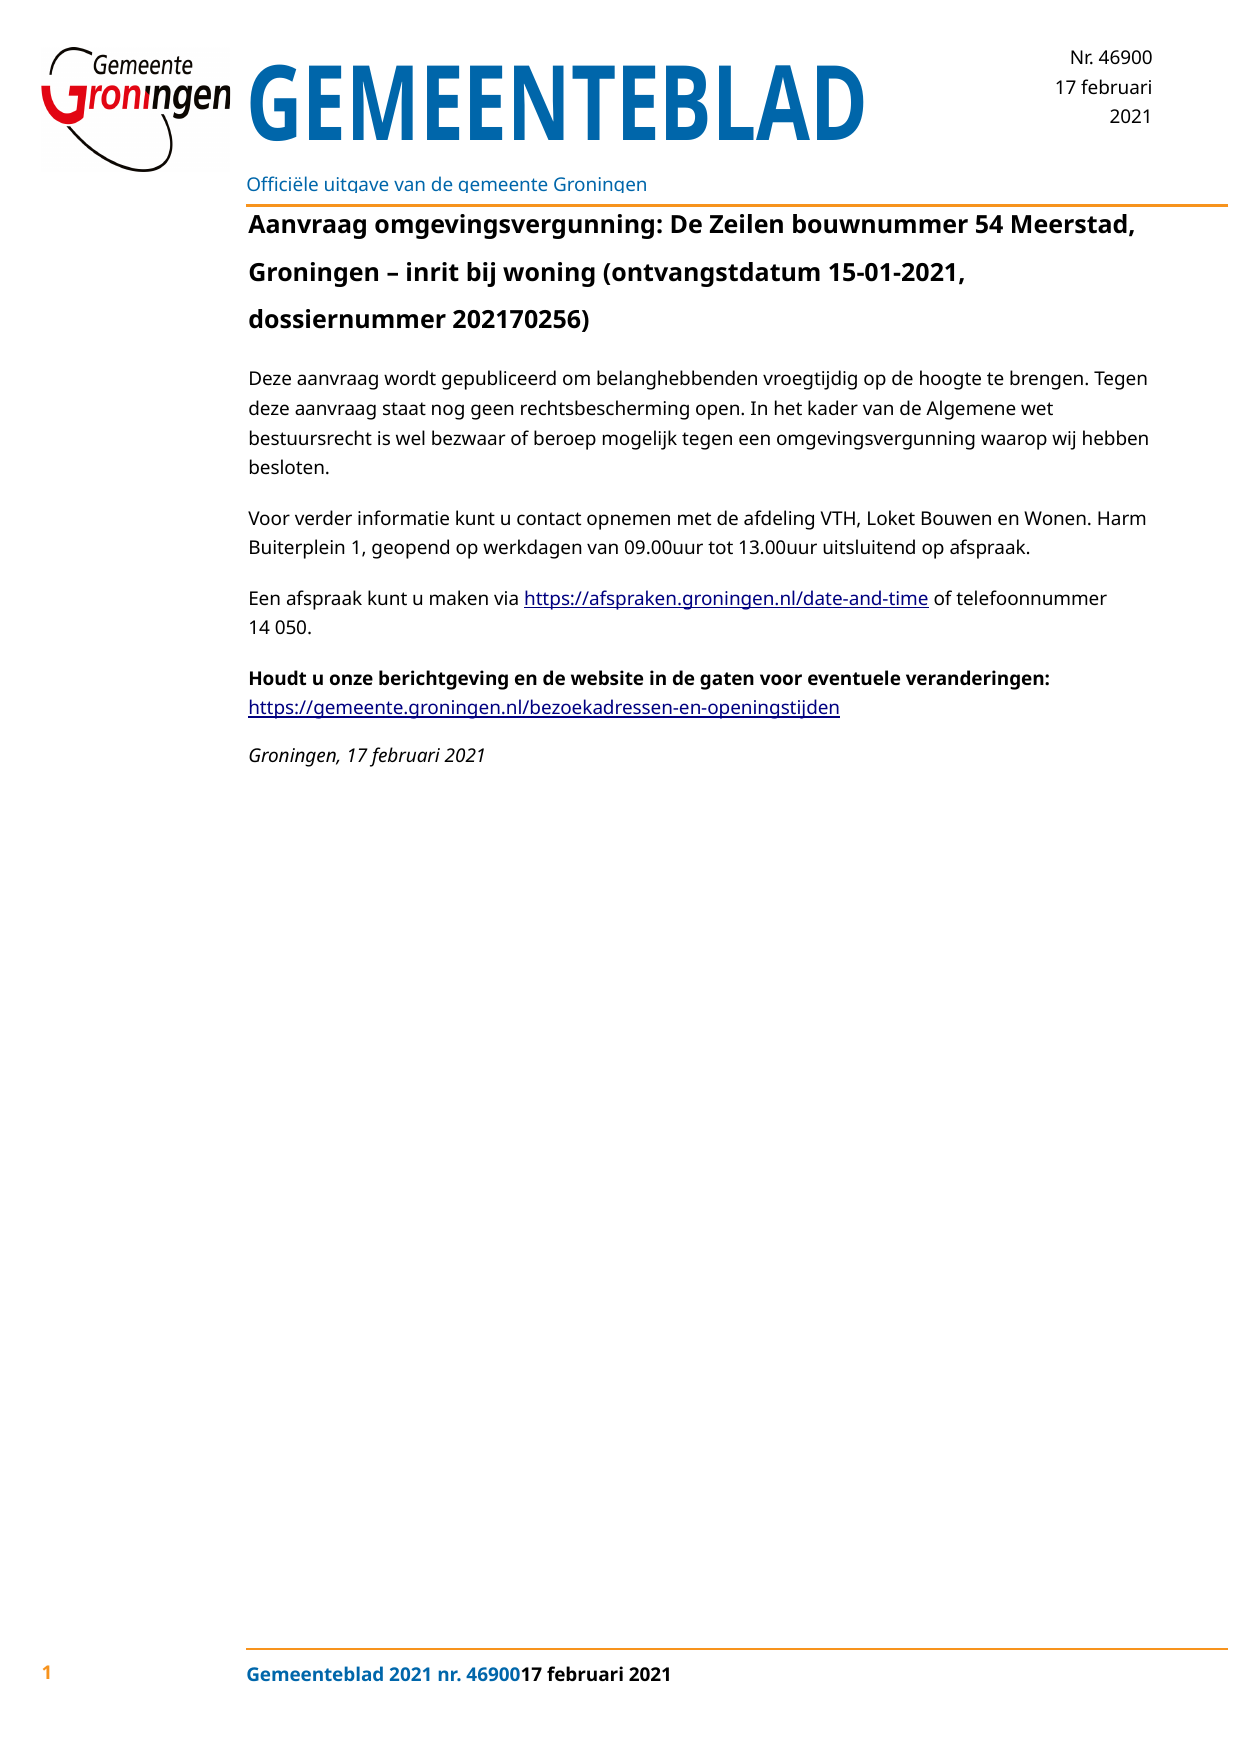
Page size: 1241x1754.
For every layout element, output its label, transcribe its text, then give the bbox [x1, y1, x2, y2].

text Groningen, 17 februari 2021 [248, 742, 1152, 768]
picture [41, 47, 231, 172]
text Aanvraag omgevingsvergunning: De Zeilen bouwnummer 54 Meerstad, Groningen – inrit bij woning (ontvangstdatum 15-01-2021, dossiernummer 202170256) [248, 207, 1152, 336]
text Houdt u onze berichtgeving en de website in de gaten voor eventuele veranderingen: https://gemeente.groningen.nl/bezoekadressen-en-openingstijden [248, 665, 1152, 720]
text Een afspraak kunt u maken via https://afspraken.groningen.nl/date-and-time of telefoonnummer 14 050. [248, 585, 1152, 640]
text Deze aanvraag wordt gepubliceerd om belanghebbenden vroegtijdig op de hoogte te brengen. Tegen deze aanvraag staat nog geen rechtsbescherming open. In het kader van de Algemene wet bestuursrecht is wel bezwaar of beroep mogelijk tegen een omgevingsvergunning waarop wij hebben besloten. [248, 366, 1152, 480]
text Voor verder informatie kunt u contact opnemen met de afdeling VTH, Loket Bouwen en Wonen. Harm Buiterplein 1, geopend op werkdagen van 09.00uur tot 13.00uur uitsluitend op afspraak. [248, 505, 1152, 560]
